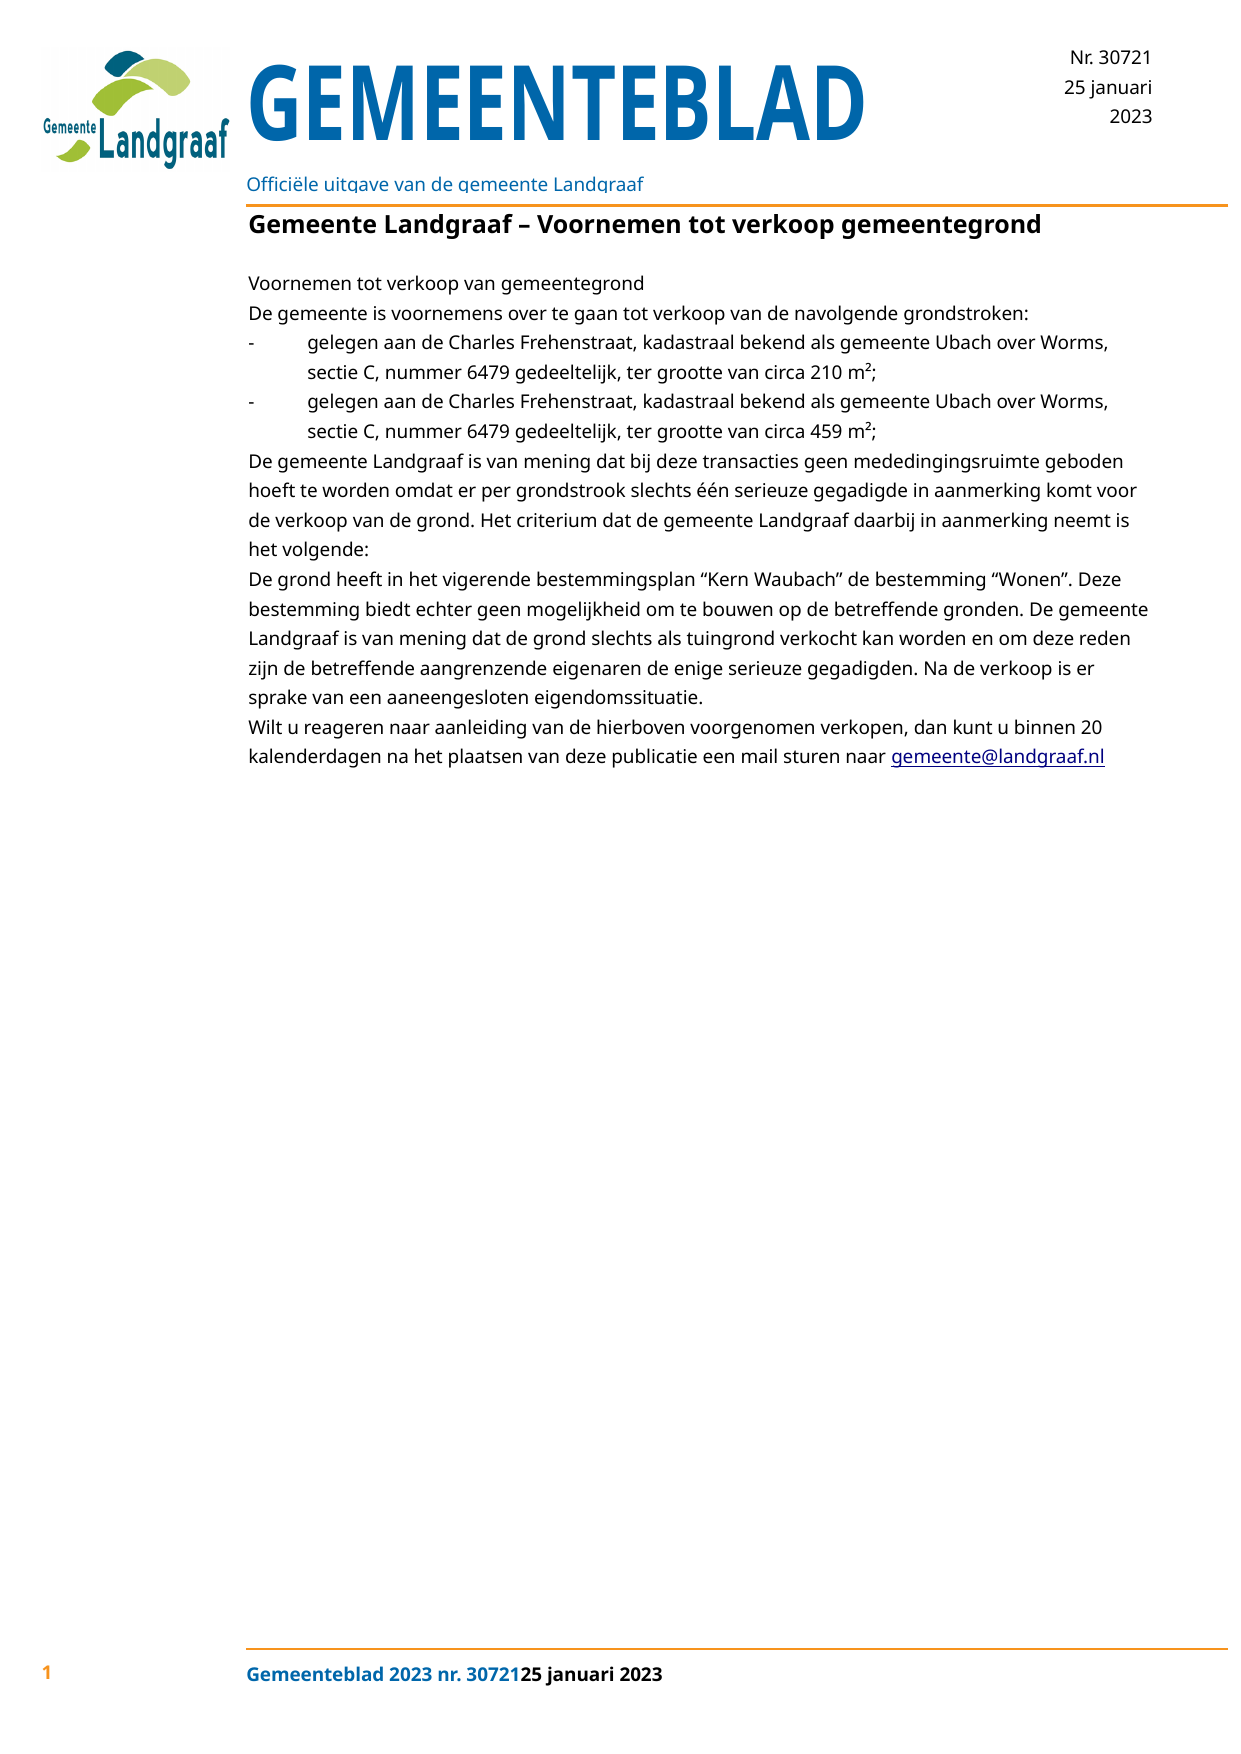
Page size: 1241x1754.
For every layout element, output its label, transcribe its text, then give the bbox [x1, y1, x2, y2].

text Voornemen tot verkoop van gemeentegrond [248, 270, 1152, 296]
text De grond heeft in het vigerende bestemmingsplan “Kern Waubach” de bestemming “Wonen”. Deze bestemming biedt echter geen mogelijkheid om te bouwen op de betreffende gronden. De gemeente Landgraaf is van mening dat de grond slechts als tuingrond verkocht kan worden en om deze reden zijn de betreffende aangrenzende eigenaren de enige serieuze gegadigden. Na de verkoop is er sprake van een aaneengesloten eigendomssituatie. [248, 566, 1152, 710]
text Wilt u reageren naar aanleiding van de hierboven voorgenomen verkopen, dan kunt u binnen 20 kalenderdagen na het plaatsen van deze publicatie een mail sturen naar gemeente@landgraaf.nl [248, 714, 1152, 769]
text Gemeente Landgraaf – Voornemen tot verkoop gemeentegrond [248, 207, 1152, 241]
text De gemeente is voornemens over te gaan tot verkoop van de navolgende grondstroken: [248, 300, 1152, 326]
picture [41, 47, 231, 172]
list gelegen aan de Charles Frehenstraat, kadastraal bekend als gemeente Ubach over Worms, sectie C, nummer 6479 gedeeltelijk, ter grootte van circa 210 m²; [248, 329, 1152, 385]
text De gemeente Landgraaf is van mening dat bij deze transacties geen mededingingsruimte geboden hoeft te worden omdat er per grondstrook slechts één serieuze gegadigde in aanmerking komt voor de verkoop van de grond. Het criterium dat de gemeente Landgraaf daarbij in aanmerking neemt is het volgende: [248, 448, 1152, 562]
list gelegen aan de Charles Frehenstraat, kadastraal bekend als gemeente Ubach over Worms, sectie C, nummer 6479 gedeeltelijk, ter grootte van circa 459 m²; [248, 389, 1152, 444]
